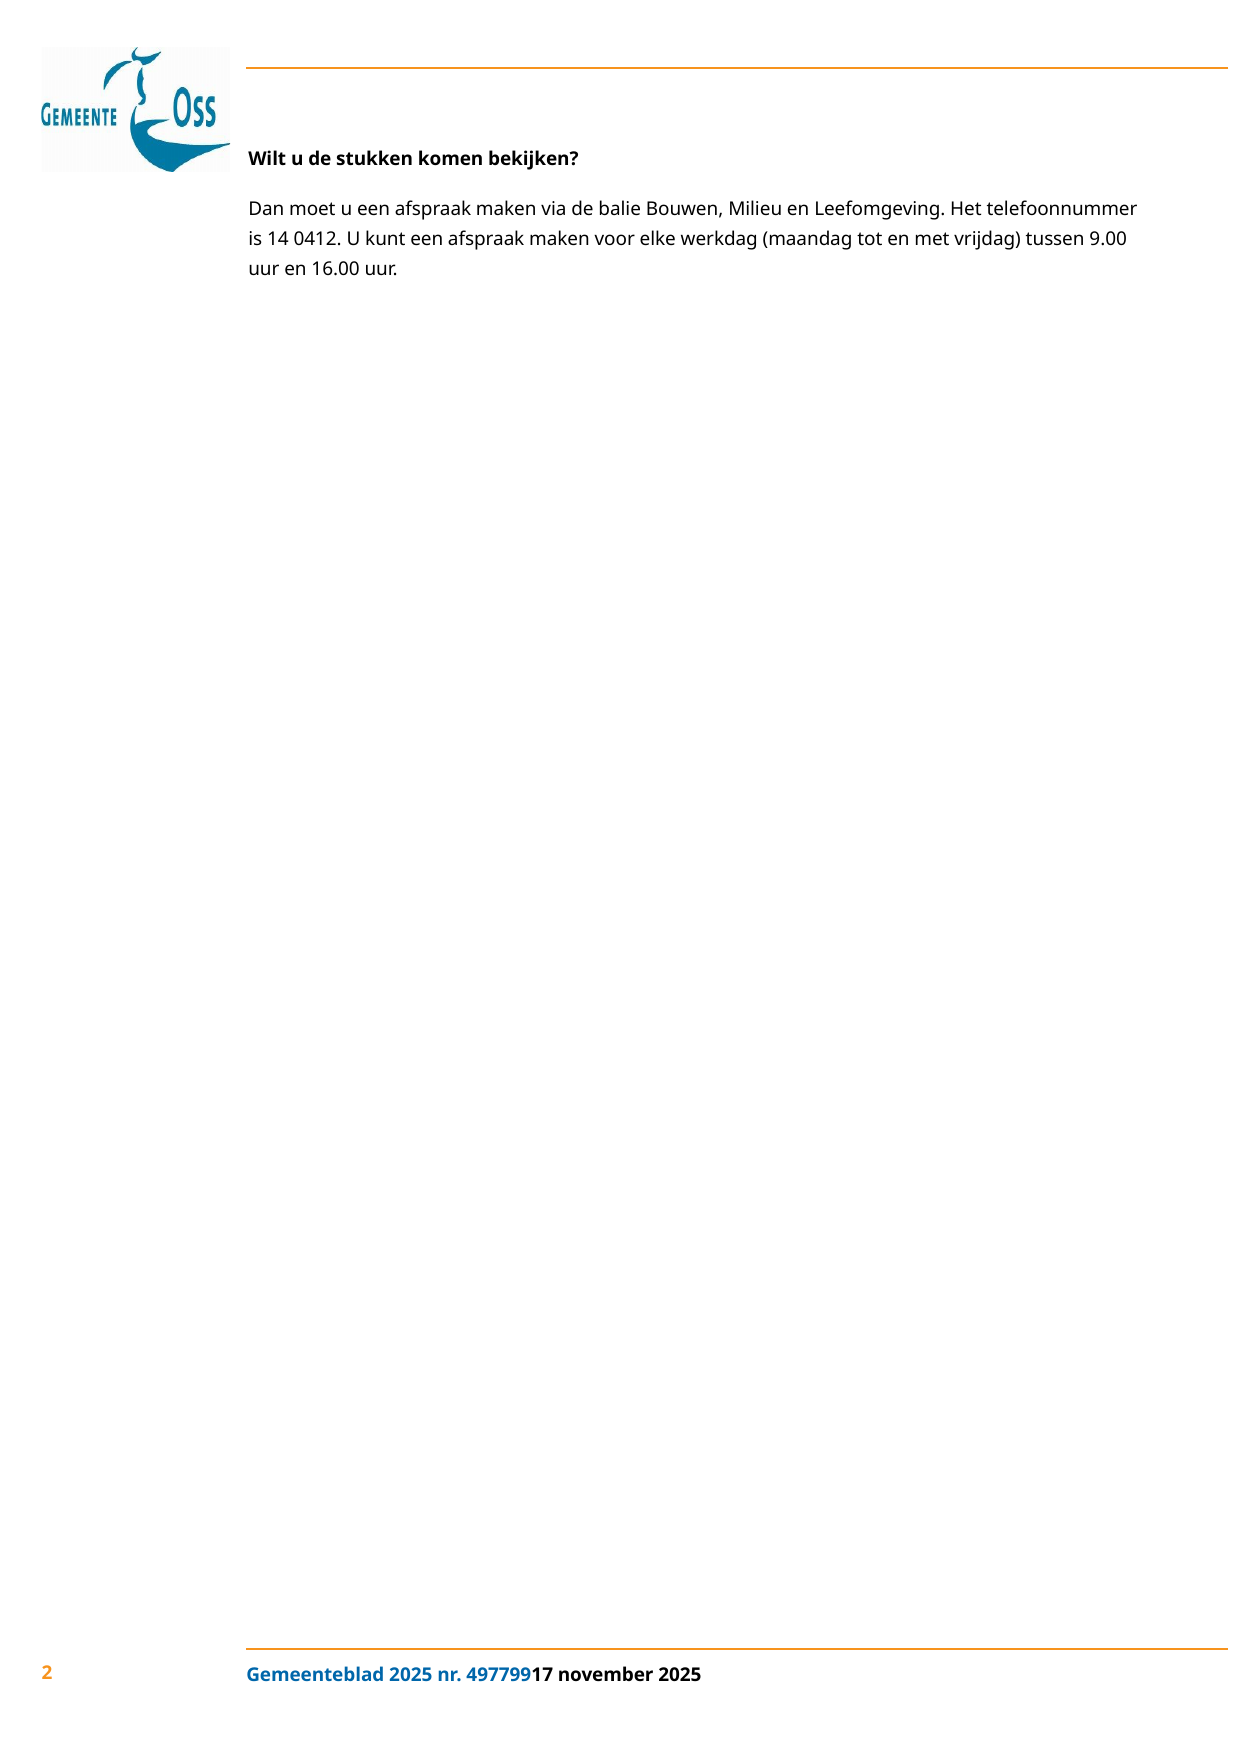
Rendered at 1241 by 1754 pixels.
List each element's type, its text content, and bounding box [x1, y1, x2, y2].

picture [41, 47, 231, 172]
text Dan moet u een afspraak maken via de balie Bouwen, Milieu en Leefomgeving. Het telefoonnummer is 14 0412. U kunt een afspraak maken voor elke werkdag (maandag tot en met vrijdag) tussen 9.00 uur en 16.00 uur. [248, 196, 1152, 281]
text Wilt u de stukken komen bekijken? [248, 145, 1152, 171]
